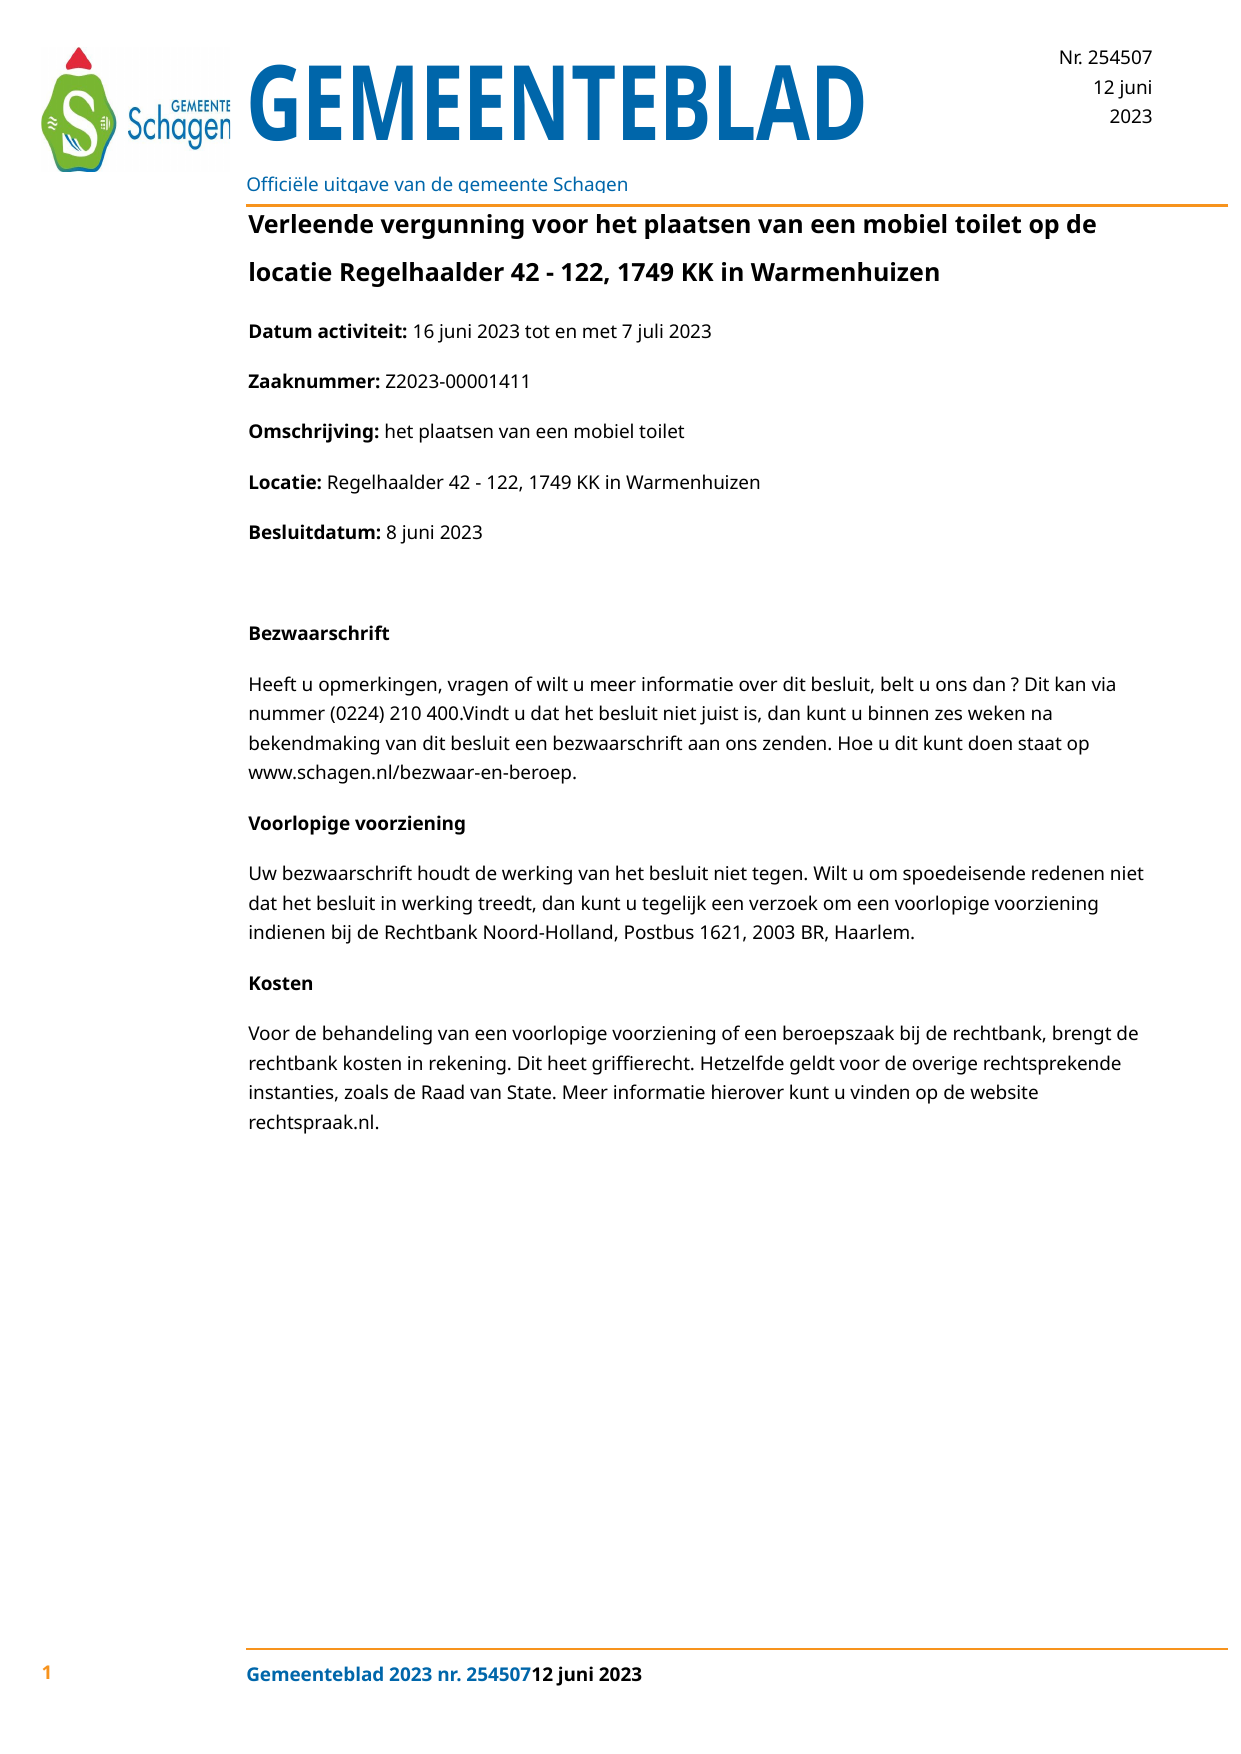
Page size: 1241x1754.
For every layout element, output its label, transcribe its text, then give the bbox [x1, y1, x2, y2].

text Bezwaarschrift [248, 620, 1152, 646]
text Omschrijving: het plaatsen van een mobiel toilet [248, 419, 1152, 444]
text Voor de behandeling van een voorlopige voorziening of een beroepszaak bij de rechtbank, brengt de rechtbank kosten in rekening. Dit heet griffierecht. Hetzelfde geldt voor de overige rechtsprekende instanties, zoals de Raad van State. Meer informatie hierover kunt u vinden op de website rechtspraak.nl. [248, 1020, 1152, 1135]
picture [41, 47, 231, 172]
text Voorlopige voorziening [248, 810, 1152, 836]
text Locatie: Regelhaalder 42 - 122, 1749 KK in Warmenhuizen [248, 469, 1152, 495]
text Heeft u opmerkingen, vragen of wilt u meer informatie over dit besluit, belt u ons dan ? Dit kan via nummer (0224) 210 400.Vindt u dat het besluit niet juist is, dan kunt u binnen zes weken na bekendmaking van dit besluit een bezwaarschrift aan ons zenden. Hoe u dit kunt doen staat op www.schagen.nl/bezwaar-en-beroep. [248, 671, 1152, 785]
text Uw bezwaarschrift houdt de werking van het besluit niet tegen. Wilt u om spoedeisende redenen niet dat het besluit in werking treedt, dan kunt u tegelijk een verzoek om een voorlopige voorziening indienen bij de Rechtbank Noord-Holland, Postbus 1621, 2003 BR, Haarlem. [248, 860, 1152, 945]
text Zaaknummer: Z2023-00001411 [248, 368, 1152, 394]
text Verleende vergunning voor het plaatsen van een mobiel toilet op de locatie Regelhaalder 42 - 122, 1749 KK in Warmenhuizen [248, 207, 1152, 288]
text Kosten [248, 970, 1152, 996]
text Datum activiteit: 16 juni 2023 tot en met 7 juli 2023 [248, 318, 1152, 344]
text Besluitdatum: 8 juni 2023 [248, 519, 1152, 545]
